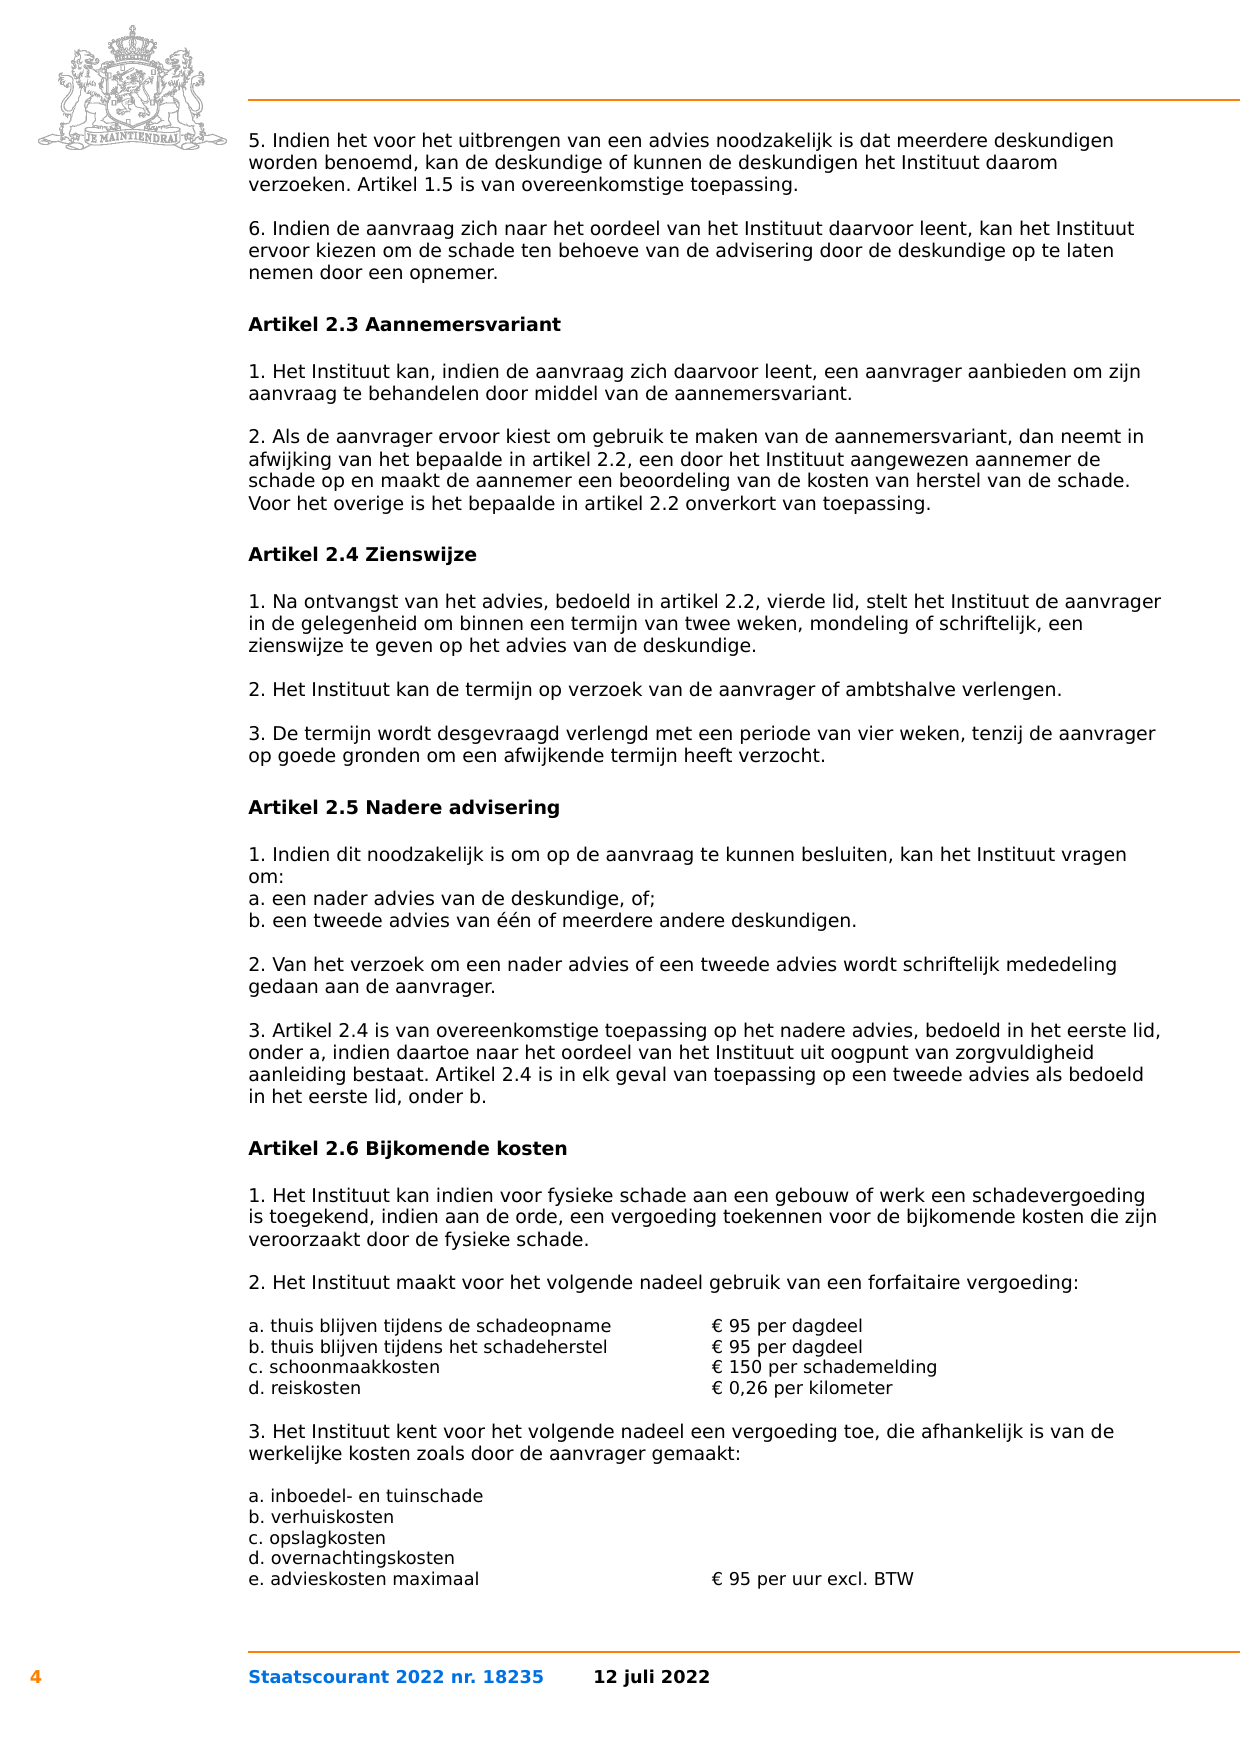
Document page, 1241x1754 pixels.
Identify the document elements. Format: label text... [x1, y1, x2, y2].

table_header a. inboedel- en tuinschade [248, 1486, 706, 1507]
table_cell d. reiskosten [248, 1378, 706, 1399]
text 3. De termijn wordt desgevraagd verlengd met een periode van vier weken, tenzij de aanvrager op goede gronden om een afwijkende termijn heeft verzocht. [248, 723, 1163, 767]
table_cell [706, 1548, 1163, 1569]
text 2. Het Instituut kan de termijn op verzoek van de aanvrager of ambtshalve verlengen. [248, 679, 1163, 701]
table_cell c. opslagkosten [248, 1528, 706, 1548]
text b. een tweede advies van één of meerdere andere deskundigen. [248, 910, 1163, 932]
subtitle Artikel 2.6 Bijkomende kosten [248, 1137, 1163, 1159]
table_cell € 95 per uur excl. BTW [706, 1569, 1163, 1589]
table_header [706, 1486, 1163, 1507]
text 1. Indien dit noodzakelijk is om op de aanvraag te kunnen besluiten, kan het Instituut vragen om: [248, 844, 1163, 888]
table_header a. thuis blijven tijdens de schadeopname [248, 1316, 706, 1337]
picture [38, 25, 227, 150]
text 2. Het Instituut maakt voor het volgende nadeel gebruik van een forfaitaire vergoeding: [248, 1272, 1163, 1294]
text 1. Het Instituut kan indien voor fysieke schade aan een gebouw of werk een schadevergoeding is toegekend, indien aan de orde, een vergoeding toekennen voor de bijkomende kosten die zijn veroorzaakt door de fysieke schade. [248, 1184, 1163, 1250]
table_header € 95 per dagdeel [706, 1316, 1163, 1337]
table_cell [706, 1507, 1163, 1528]
text 5. Indien het voor het uitbrengen van een advies noodzakelijk is dat meerdere deskundigen worden benoemd, kan de deskundige of kunnen de deskundigen het Instituut daarom verzoeken. Artikel 1.5 is van overeenkomstige toepassing. [248, 130, 1163, 196]
text 2. Van het verzoek om een nader advies of een tweede advies wordt schriftelijk mededeling gedaan aan de aanvrager. [248, 954, 1163, 998]
table_cell € 150 per schademelding [706, 1358, 1163, 1378]
table_cell b. verhuiskosten [248, 1507, 706, 1528]
text 1. Het Instituut kan, indien de aanvraag zich daarvoor leent, een aanvrager aanbieden om zijn aanvraag te behandelen door middel van de aannemersvariant. [248, 361, 1163, 404]
table_cell b. thuis blijven tijdens het schadeherstel [248, 1337, 706, 1357]
table_cell € 0,26 per kilometer [706, 1378, 1163, 1399]
text a. een nader advies van de deskundige, of; [248, 888, 1163, 910]
text 2. Als de aanvrager ervoor kiest om gebruik te maken van de aannemersvariant, dan neemt in afwijking van het bepaalde in artikel 2.2, een door het Instituut aangewezen aannemer de schade op en maakt de aannemer een beoordeling van de kosten van herstel van de schade. Voor het overige is het bepaalde in artikel 2.2 onverkort van toepassing. [248, 426, 1163, 514]
subtitle Artikel 2.4 Zienswijze [248, 544, 1163, 566]
table_cell e. advieskosten maximaal [248, 1569, 706, 1589]
table_cell [706, 1528, 1163, 1548]
text 3. Het Instituut kent voor het volgende nadeel een vergoeding toe, die afhankelijk is van de werkelijke kosten zoals door de aanvrager gemaakt: [248, 1421, 1163, 1464]
text 6. Indien de aanvraag zich naar het oordeel van het Instituut daarvoor leent, kan het Instituut ervoor kiezen om de schade ten behoeve van de advisering door de deskundige op te laten nemen door een opnemer. [248, 218, 1163, 284]
subtitle Artikel 2.5 Nadere advisering [248, 797, 1163, 819]
text 3. Artikel 2.4 is van overeenkomstige toepassing op het nadere advies, bedoeld in het eerste lid, onder a, indien daartoe naar het oordeel van het Instituut uit oogpunt van zorgvuldigheid aanleiding bestaat. Artikel 2.4 is in elk geval van toepassing op een tweede advies als bedoeld in het eerste lid, onder b. [248, 1019, 1163, 1107]
text 1. Na ontvangst van het advies, bedoeld in artikel 2.2, vierde lid, stelt het Instituut de aanvrager in de gelegenheid om binnen een termijn van twee weken, mondeling of schriftelijk, een zienswijze te geven op het advies van de deskundige. [248, 591, 1163, 657]
table_cell € 95 per dagdeel [706, 1337, 1163, 1357]
table_cell c. schoonmaakkosten [248, 1358, 706, 1378]
table_cell d. overnachtingskosten [248, 1548, 706, 1569]
subtitle Artikel 2.3 Aannemersvariant [248, 314, 1163, 336]
